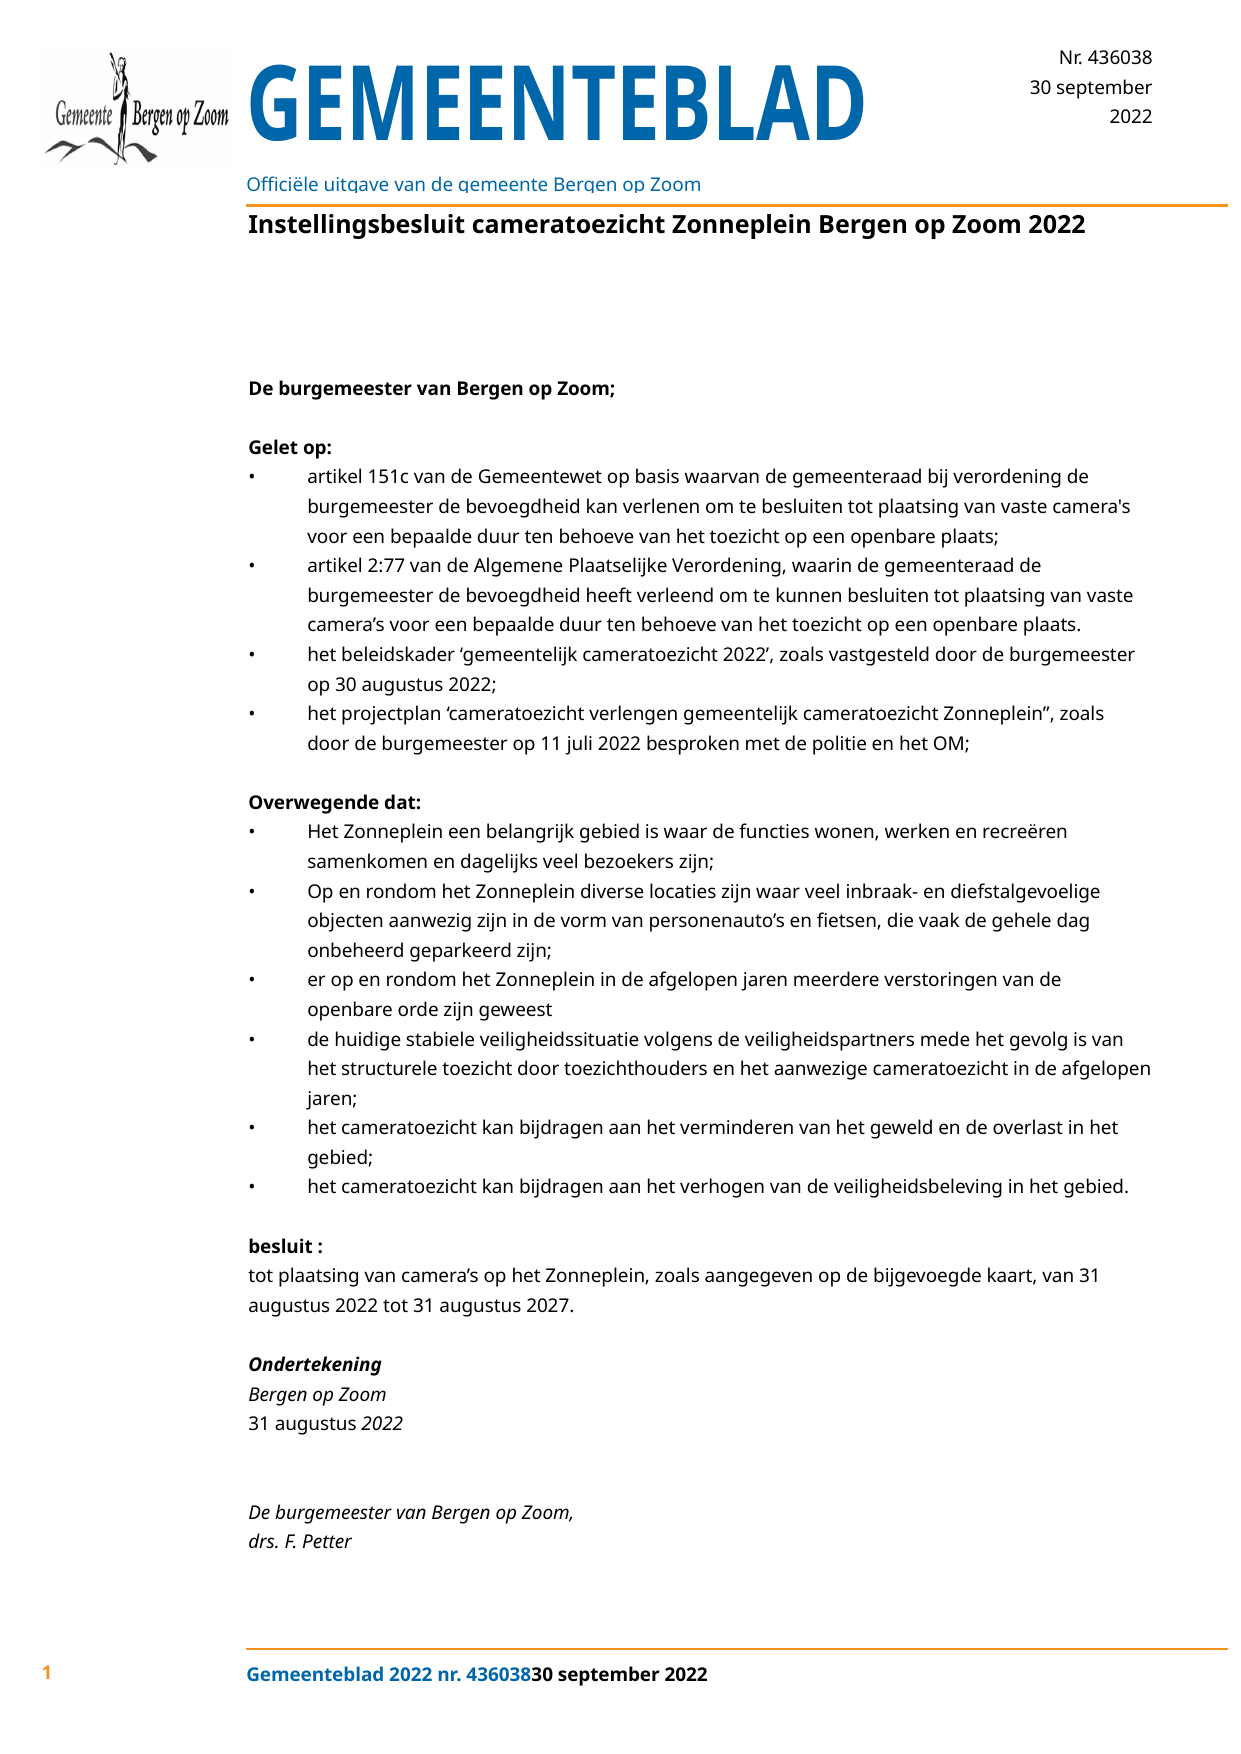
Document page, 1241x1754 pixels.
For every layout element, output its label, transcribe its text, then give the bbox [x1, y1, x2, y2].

text 31 augustus 2022 [248, 1410, 1152, 1436]
list Het Zonneplein een belangrijk gebied is waar de functies wonen, werken en recreëren samenkomen en dagelijks veel bezoekers zijn; [248, 819, 1152, 874]
text Overwegende dat: [248, 789, 1152, 815]
list het cameratoezicht kan bijdragen aan het verhogen van de veiligheidsbeleving in het gebied. [248, 1174, 1152, 1199]
list het beleidskader ‘gemeentelijk cameratoezicht 2022’, zoals vastgesteld door de burgemeester op 30 augustus 2022; [248, 641, 1152, 696]
text De burgemeester van Bergen op Zoom; [248, 375, 1152, 401]
list artikel 2:77 van de Algemene Plaatselijke Verordening, waarin de gemeenteraad de burgemeester de bevoegdheid heeft verleend om te kunnen besluiten tot plaatsing van vaste camera’s voor een bepaalde duur ten behoeve van het toezicht op een openbare plaats. [248, 552, 1152, 637]
text Gelet op: [248, 434, 1152, 460]
list de huidige stabiele veiligheidssituatie volgens de veiligheidspartners mede het gevolg is van het structurele toezicht door toezichthouders en het aanwezige cameratoezicht in de afgelopen jaren; [248, 1026, 1152, 1111]
text Bergen op Zoom [248, 1381, 1152, 1406]
list artikel 151c van de Gemeentewet op basis waarvan de gemeenteraad bij verordening de burgemeester de bevoegdheid kan verlenen om te besluiten tot plaatsing van vaste camera's voor een bepaalde duur ten behoeve van het toezicht op een openbare plaats; [248, 464, 1152, 548]
list Op en rondom het Zonneplein diverse locaties zijn waar veel inbraak- en diefstalgevoelige objecten aanwezig zijn in de vorm van personenauto’s en fietsen, die vaak de gehele dag onbeheerd geparkeerd zijn; [248, 878, 1152, 963]
text Instellingsbesluit cameratoezicht Zonneplein Bergen op Zoom 2022 [248, 207, 1152, 241]
text tot plaatsing van camera’s op het Zonneplein, zoals aangegeven op de bijgevoegde kaart, van 31 augustus 2022 tot 31 augustus 2027. [248, 1262, 1152, 1318]
list er op en rondom het Zonneplein in de afgelopen jaren meerdere verstoringen van de openbare orde zijn geweest [248, 967, 1152, 1022]
list het cameratoezicht kan bijdragen aan het verminderen van het geweld en de overlast in het gebied; [248, 1114, 1152, 1170]
list het projectplan ‘cameratoezicht verlengen gemeentelijk cameratoezicht Zonneplein”, zoals door de burgemeester op 11 juli 2022 besproken met de politie en het OM; [248, 700, 1152, 756]
text drs. F. Petter [248, 1529, 1152, 1554]
picture [41, 47, 231, 172]
text De burgemeester van Bergen op Zoom, [248, 1499, 1152, 1525]
text besluit : [248, 1233, 1152, 1258]
text Ondertekening [248, 1351, 1152, 1377]
